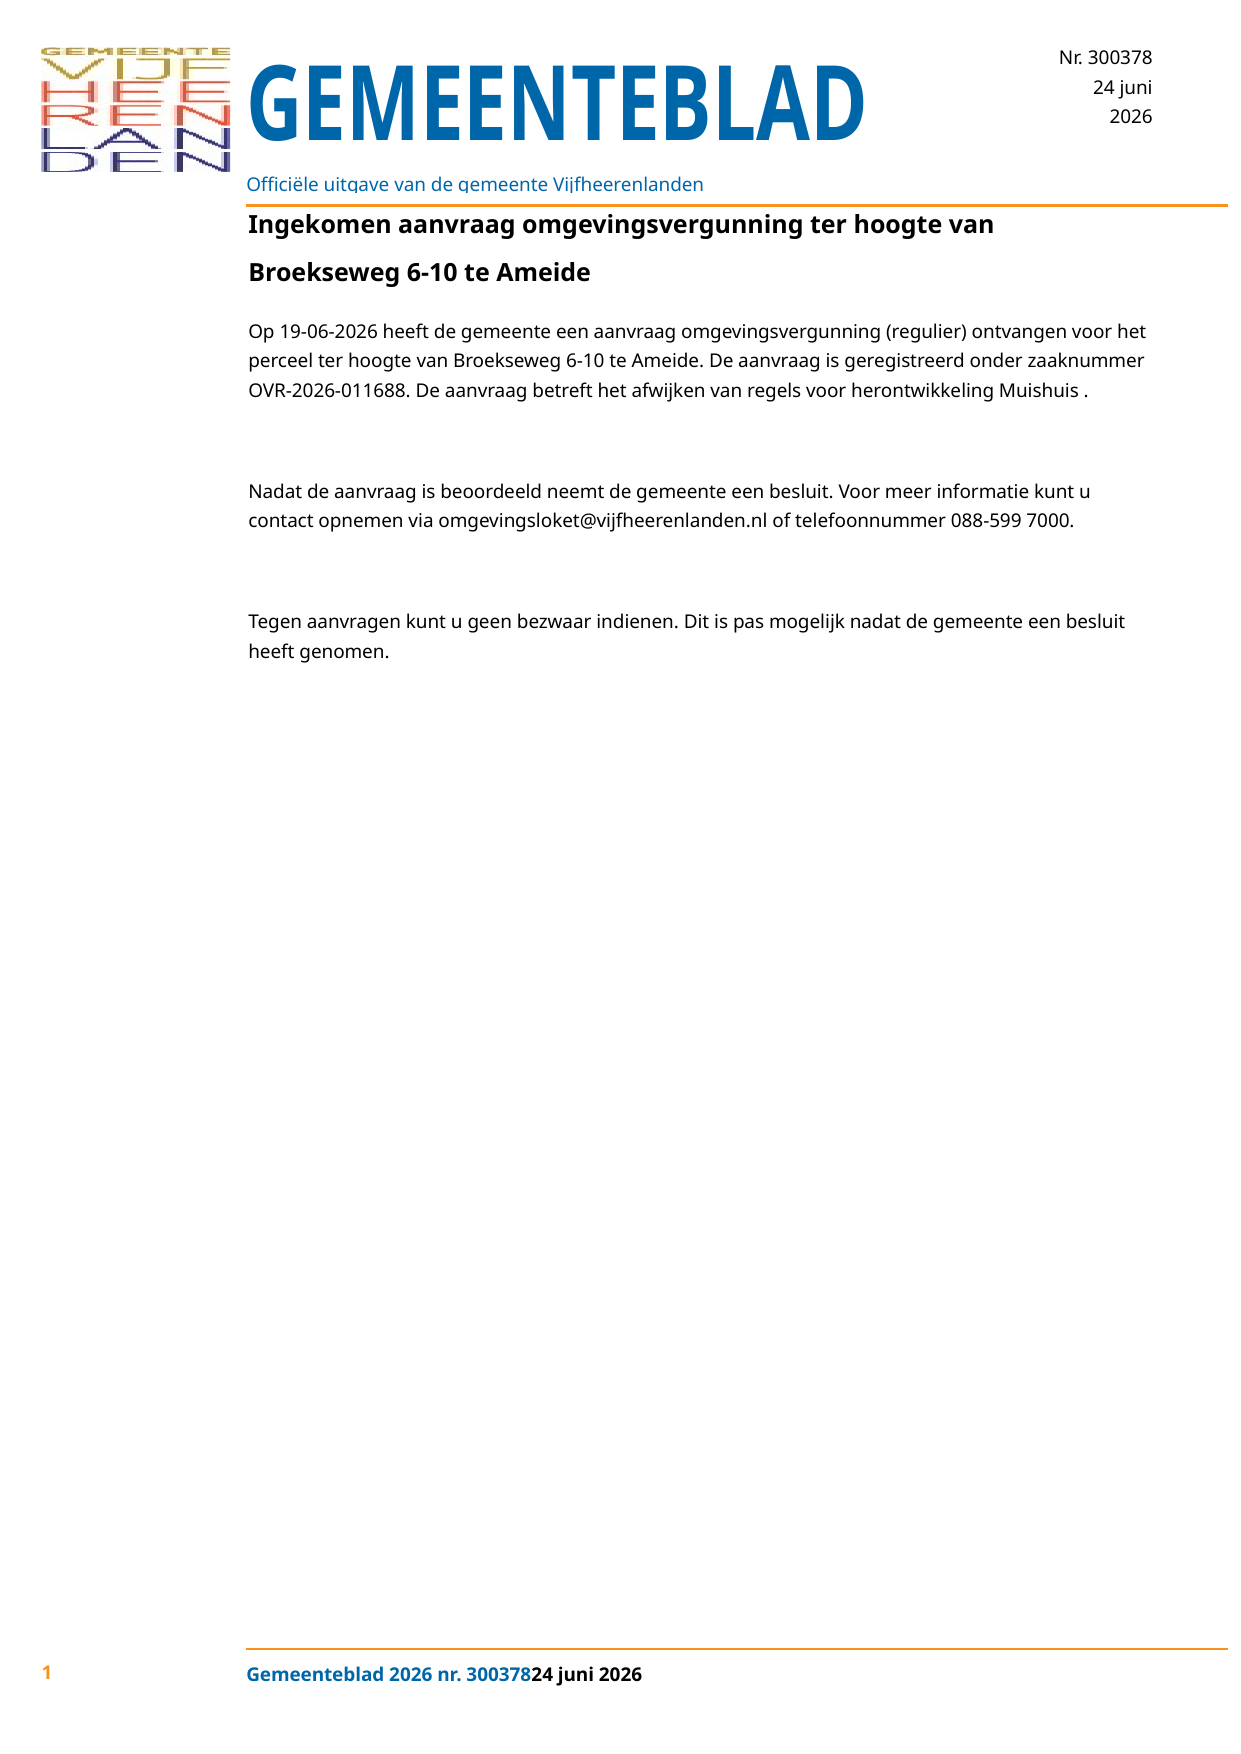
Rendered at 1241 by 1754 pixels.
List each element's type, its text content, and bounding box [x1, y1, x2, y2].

text Tegen aanvragen kunt u geen bezwaar indienen. Dit is pas mogelijk nadat de gemeente een besluit heeft genomen. [248, 608, 1152, 664]
text Nadat de aanvraag is beoordeeld neemt de gemeente een besluit. Voor meer informatie kunt u contact opnemen via omgevingsloket@vijfheerenlanden.nl of telefoonnummer 088-599 7000. [248, 478, 1152, 533]
picture [41, 47, 231, 172]
text Op 19-06-2026 heeft de gemeente een aanvraag omgevingsvergunning (regulier) ontvangen voor het perceel ter hoogte van Broekseweg 6-10 te Ameide. De aanvraag is geregistreerd onder zaaknummer OVR-2026-011688. De aanvraag betreft het afwijken van regels voor herontwikkeling Muishuis . [248, 318, 1152, 403]
text Ingekomen aanvraag omgevingsvergunning ter hoogte van Broekseweg 6-10 te Ameide [248, 207, 1152, 288]
